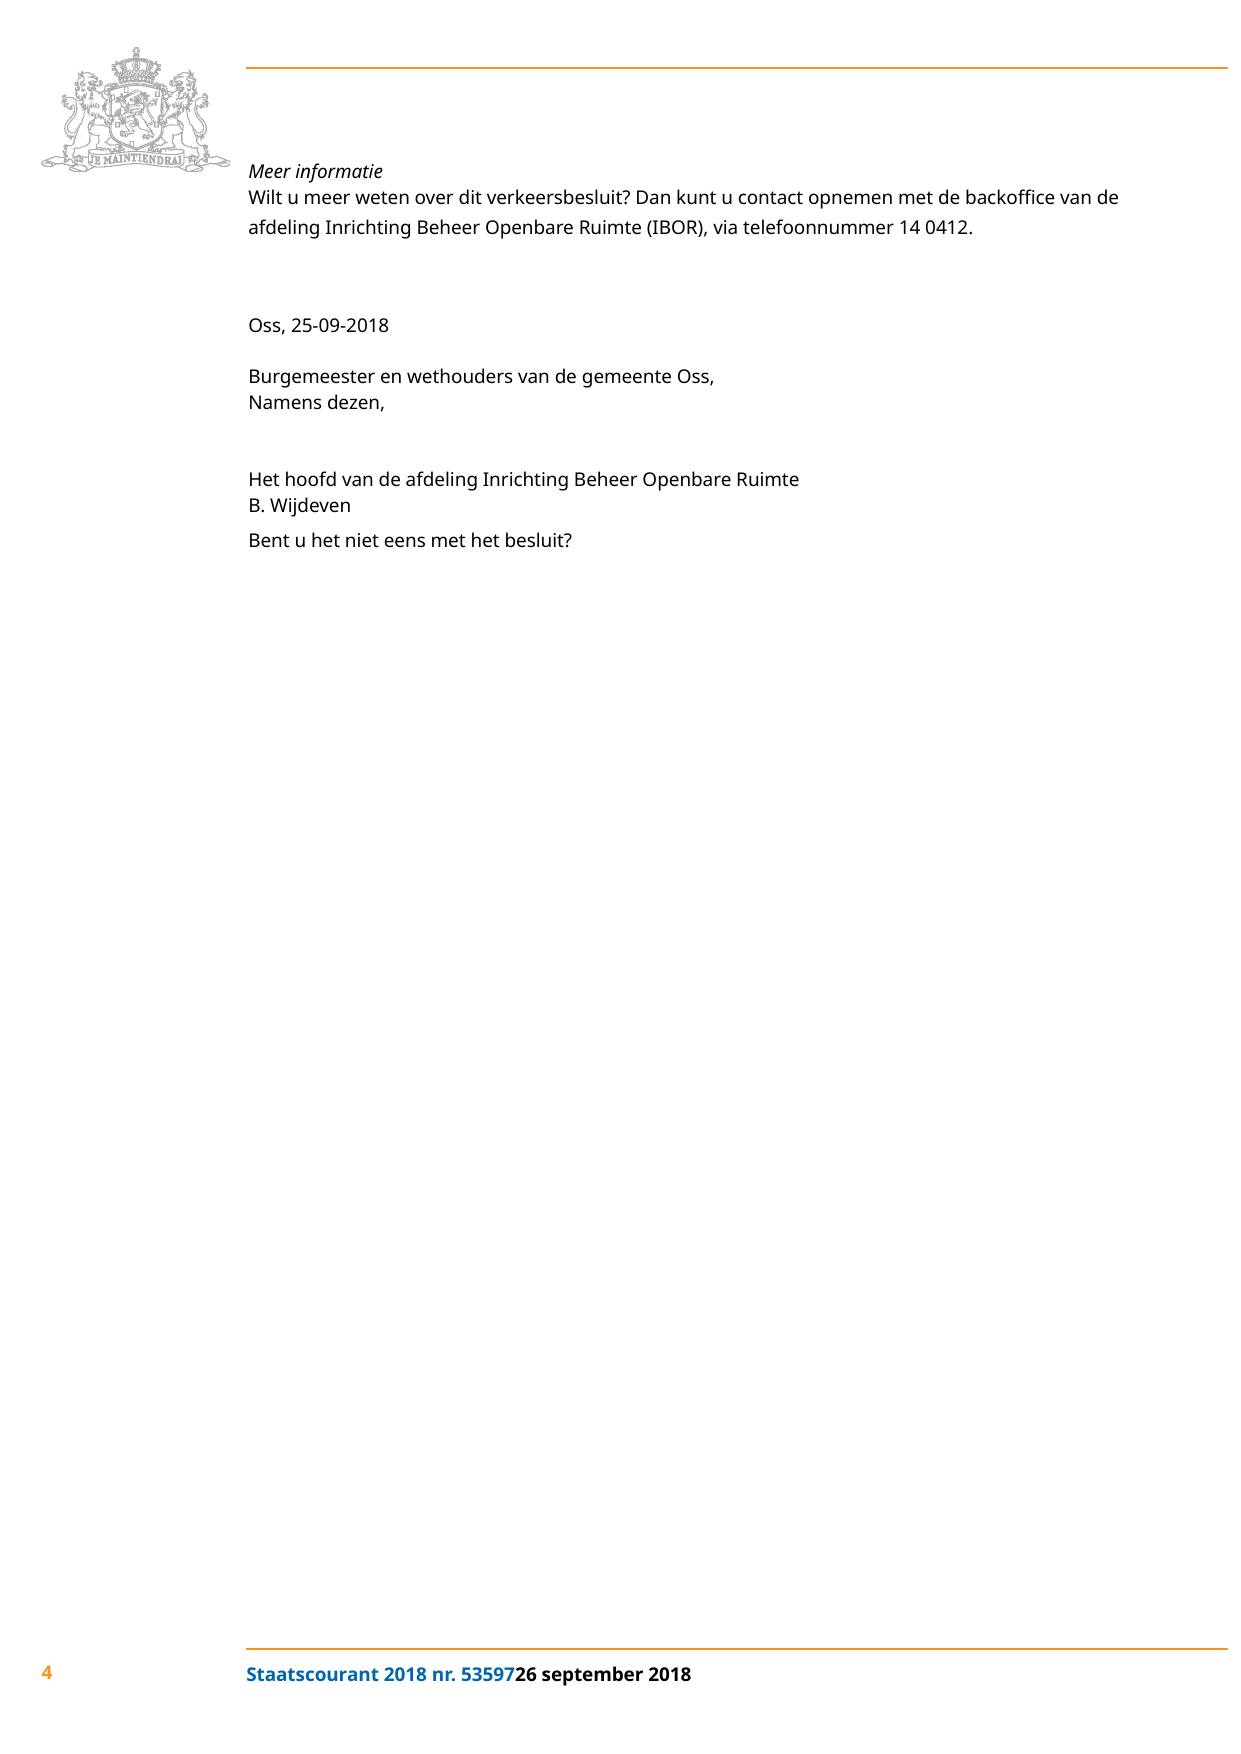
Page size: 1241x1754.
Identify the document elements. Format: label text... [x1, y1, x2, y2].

text Burgemeester en wethouders van de gemeente Oss, [248, 364, 1152, 389]
text Bent u het niet eens met het besluit? [248, 532, 1152, 551]
text Het hoofd van de afdeling Inrichting Beheer Openbare Ruimte [248, 467, 1152, 492]
picture [41, 47, 231, 172]
text Meer informatie [248, 159, 1152, 184]
text Oss, 25-09-2018 [248, 312, 1152, 338]
text Namens dezen, [248, 389, 1152, 415]
text B. Wijdeven [248, 492, 1152, 518]
text Wilt u meer weten over dit verkeersbesluit? Dan kunt u contact opnemen met de backoffice van de afdeling Inrichting Beheer Openbare Ruimte (IBOR), via telefoonnummer 14 0412. [248, 184, 1152, 240]
